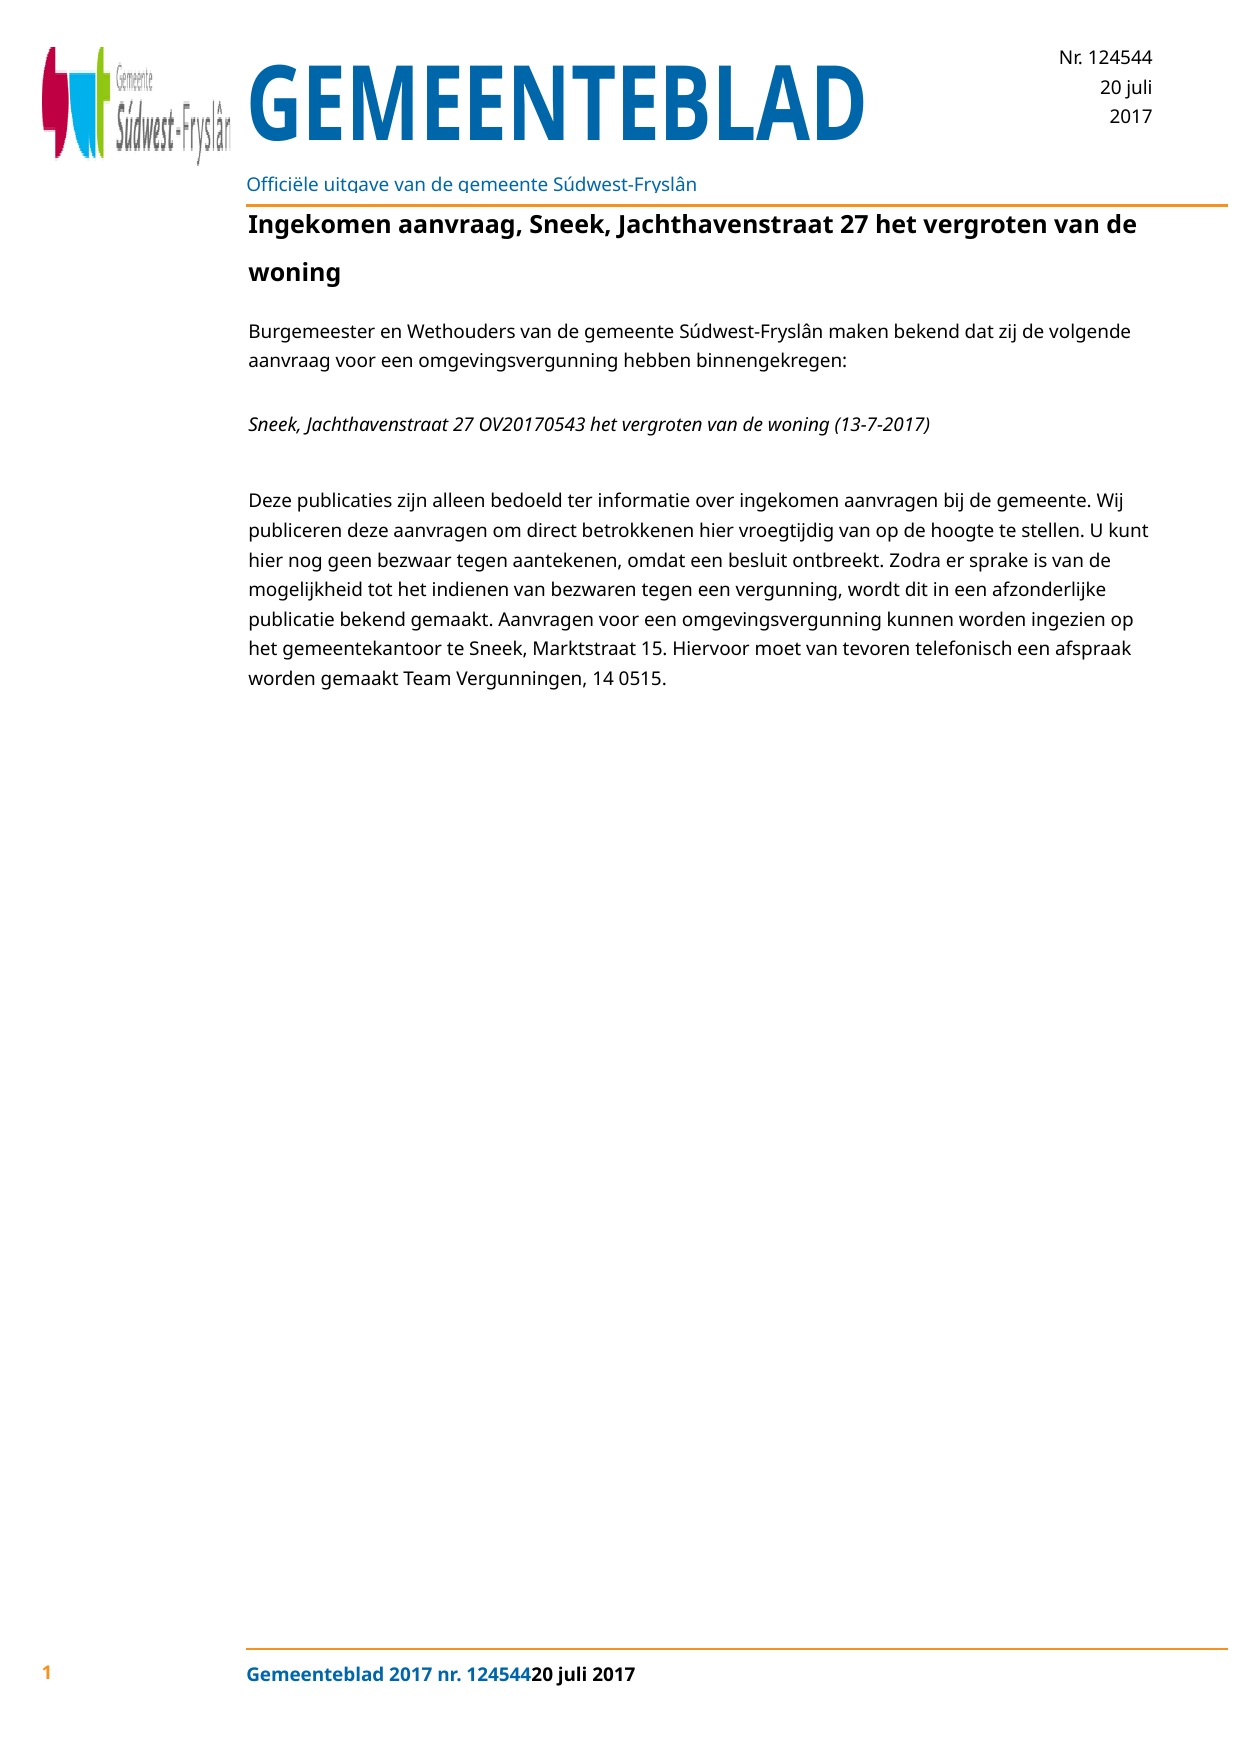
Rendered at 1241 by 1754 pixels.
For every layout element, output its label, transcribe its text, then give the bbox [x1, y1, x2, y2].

text Ingekomen aanvraag, Sneek, Jachthavenstraat 27 het vergroten van de woning [248, 207, 1152, 288]
text Sneek, Jachthavenstraat 27 OV20170543 het vergroten van de woning (13-7-2017) [248, 411, 1152, 437]
text Deze publicaties zijn alleen bedoeld ter informatie over ingekomen aanvragen bij de gemeente. Wij publiceren deze aanvragen om direct betrokkenen hier vroegtijdig van op de hoogte te stellen. U kunt hier nog geen bezwaar tegen aantekenen, omdat een besluit ontbreekt. Zodra er sprake is van de mogelijkheid tot het indienen van bezwaren tegen een vergunning, wordt dit in een afzonderlijke publicatie bekend gemaakt. Aanvragen voor een omgevingsvergunning kunnen worden ingezien op het gemeentekantoor te Sneek, Marktstraat 15. Hiervoor moet van tevoren telefonisch een afspraak worden gemaakt Team Vergunningen, 14 0515. [248, 488, 1152, 691]
picture [41, 47, 231, 172]
text Burgemeester en Wethouders van de gemeente Súdwest-Fryslân maken bekend dat zij de volgende aanvraag voor een omgevingsvergunning hebben binnengekregen: [248, 318, 1152, 373]
